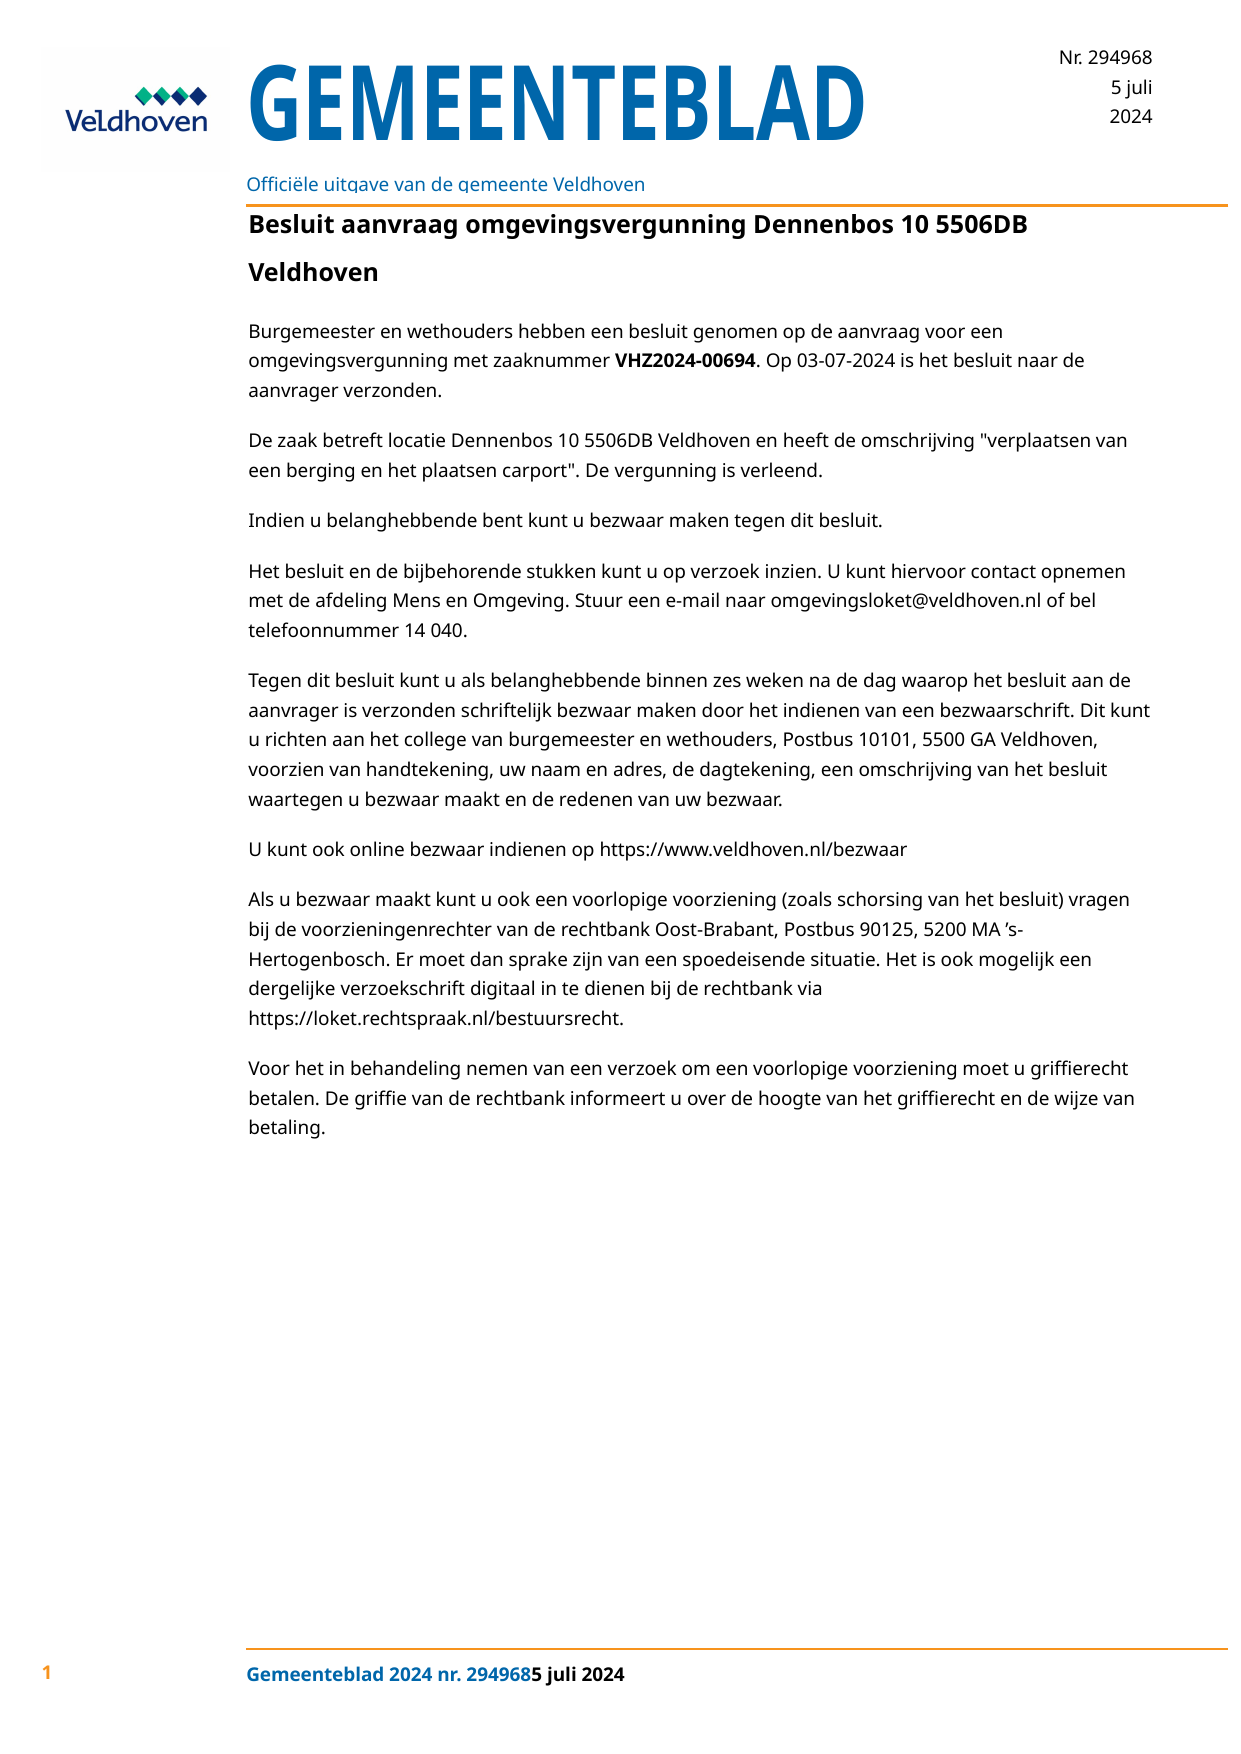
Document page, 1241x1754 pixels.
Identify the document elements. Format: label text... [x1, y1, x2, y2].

text Tegen dit besluit kunt u als belanghebbende binnen zes weken na de dag waarop het besluit aan de aanvrager is verzonden schriftelijk bezwaar maken door het indienen van een bezwaarschrift. Dit kunt u richten aan het college van burgemeester en wethouders, Postbus 10101, 5500 GA Veldhoven, voorzien van handtekening, uw naam en adres, de dagtekening, een omschrijving van het besluit waartegen u bezwaar maakt en de redenen van uw bezwaar. [248, 667, 1152, 812]
text Burgemeester en wethouders hebben een besluit genomen op de aanvraag voor een omgevingsvergunning met zaaknummer VHZ2024-00694. Op 03-07-2024 is het besluit naar de aanvrager verzonden. [248, 318, 1152, 403]
picture [41, 47, 231, 172]
text Besluit aanvraag omgevingsvergunning Dennenbos 10 5506DB Veldhoven [248, 207, 1152, 288]
text Indien u belanghebbende bent kunt u bezwaar maken tegen dit besluit. [248, 507, 1152, 533]
text Als u bezwaar maakt kunt u ook een voorlopige voorziening (zoals schorsing van het besluit) vragen bij de voorzieningenrechter van de rechtbank Oost-Brabant, Postbus 90125, 5200 MA ’s-Hertogenbosch. Er moet dan sprake zijn van een spoedeisende situatie. Het is ook mogelijk een dergelijke verzoekschrift digitaal in te dienen bij de rechtbank via https://loket.rechtspraak.nl/bestuursrecht. [248, 887, 1152, 1031]
text Voor het in behandeling nemen van een verzoek om een voorlopige voorziening moet u griffierecht betalen. De griffie van de rechtbank informeert u over de hoogte van het griffierecht en de wijze van betaling. [248, 1055, 1152, 1140]
text U kunt ook online bezwaar indienen op https://www.veldhoven.nl/bezwaar [248, 836, 1152, 862]
text Het besluit en de bijbehorende stukken kunt u op verzoek inzien. U kunt hiervoor contact opnemen met de afdeling Mens en Omgeving. Stuur een e-mail naar omgevingsloket@veldhoven.nl of bel telefoonnummer 14 040. [248, 558, 1152, 643]
text De zaak betreft locatie Dennenbos 10 5506DB Veldhoven en heeft de omschrijving "verplaatsen van een berging en het plaatsen carport". De vergunning is verleend. [248, 427, 1152, 483]
